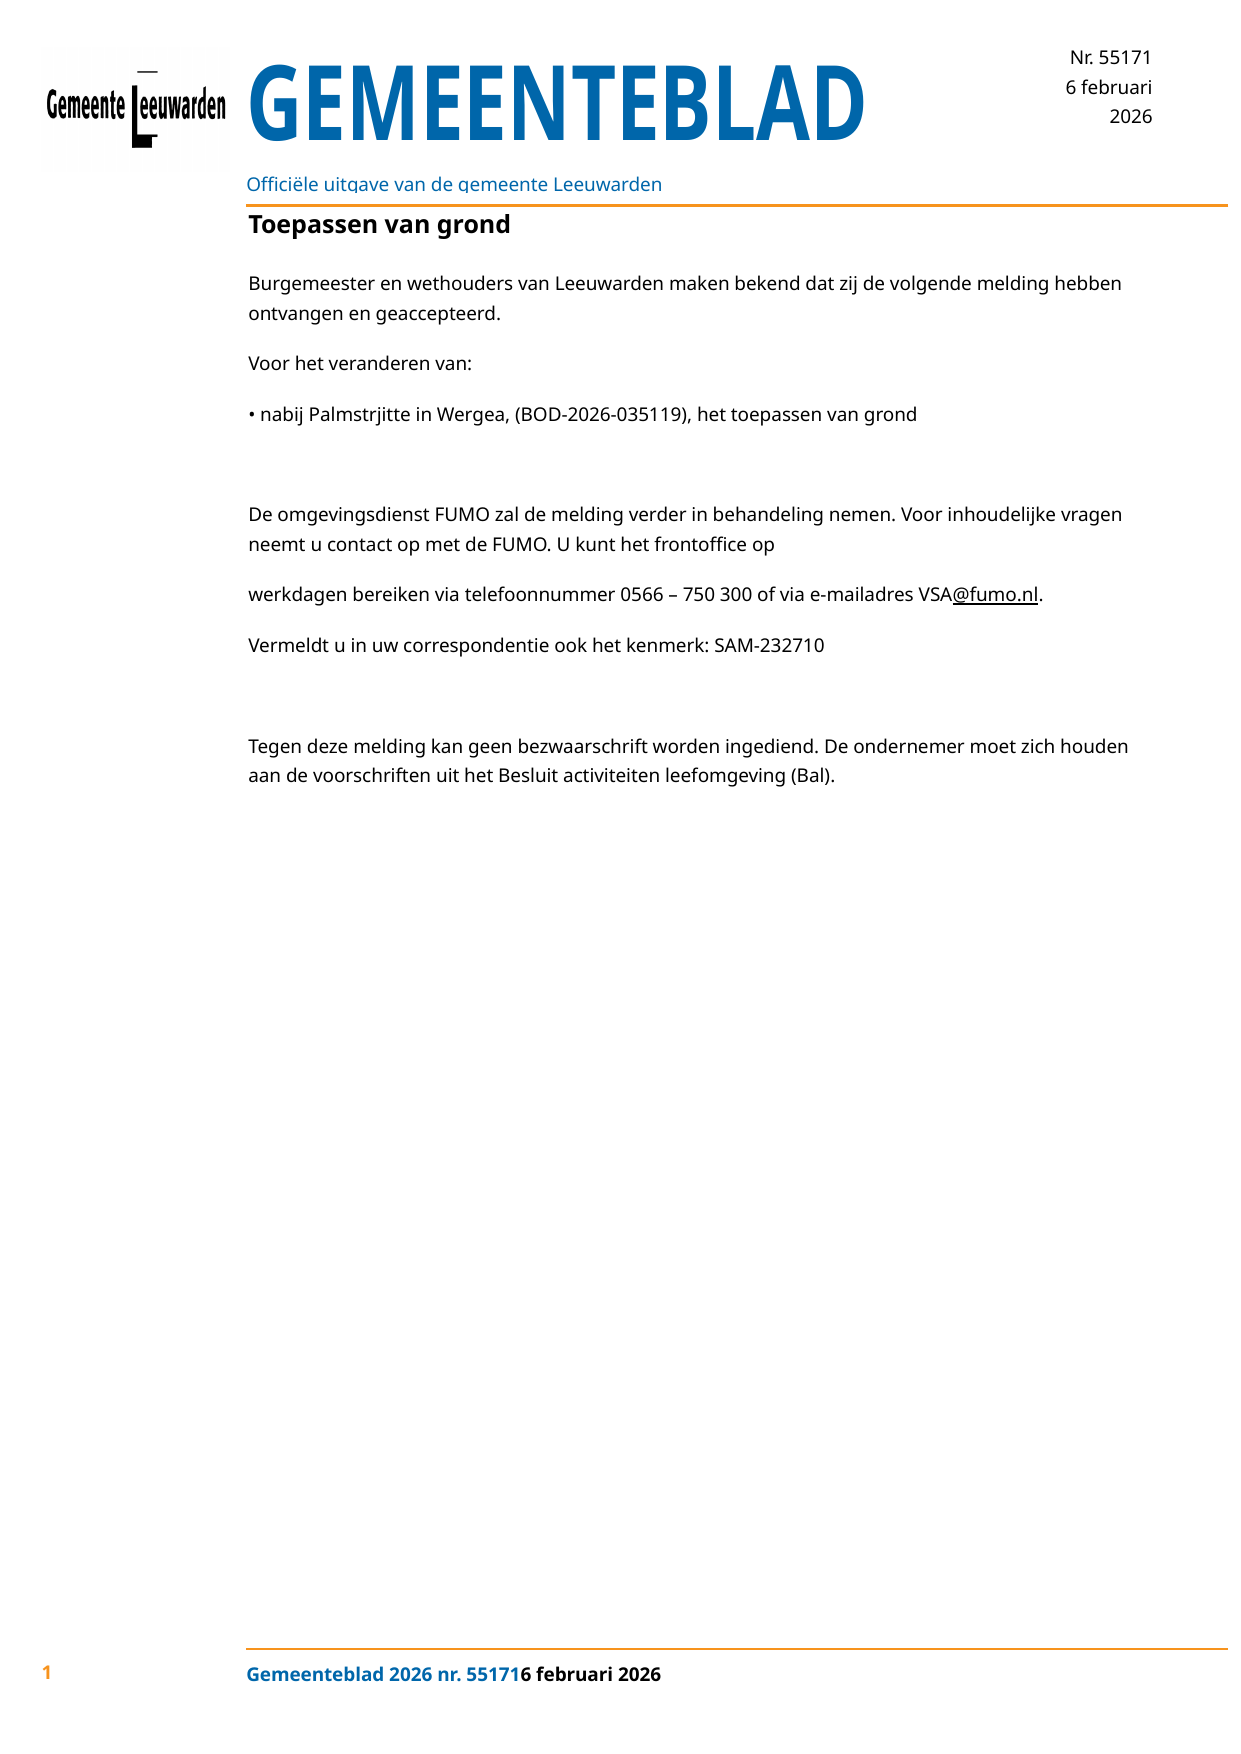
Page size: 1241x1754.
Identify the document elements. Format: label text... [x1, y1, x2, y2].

picture [41, 47, 231, 172]
text Tegen deze melding kan geen bezwaarschrift worden ingediend. De ondernemer moet zich houden aan de voorschriften uit het Besluit activiteiten leefomgeving (Bal). [248, 733, 1152, 788]
text werkdagen bereiken via telefoonnummer 0566 – 750 300 of via e-mailadres VSA@fumo.nl. [248, 582, 1152, 607]
text Burgemeester en wethouders van Leeuwarden maken bekend dat zij de volgende melding hebben ontvangen en geaccepteerd. [248, 270, 1152, 326]
text Voor het veranderen van: [248, 350, 1152, 376]
text Vermeldt u in uw correspondentie ook het kenmerk: SAM-232710 [248, 632, 1152, 658]
text De omgevingsdienst FUMO zal de melding verder in behandeling nemen. Voor inhoudelijke vragen neemt u contact op met de FUMO. U kunt het frontoffice op [248, 502, 1152, 557]
text • nabij Palmstrjitte in Wergea, (BOD-2026-035119), het toepassen van grond [248, 401, 1152, 426]
text Toepassen van grond [248, 207, 1152, 241]
